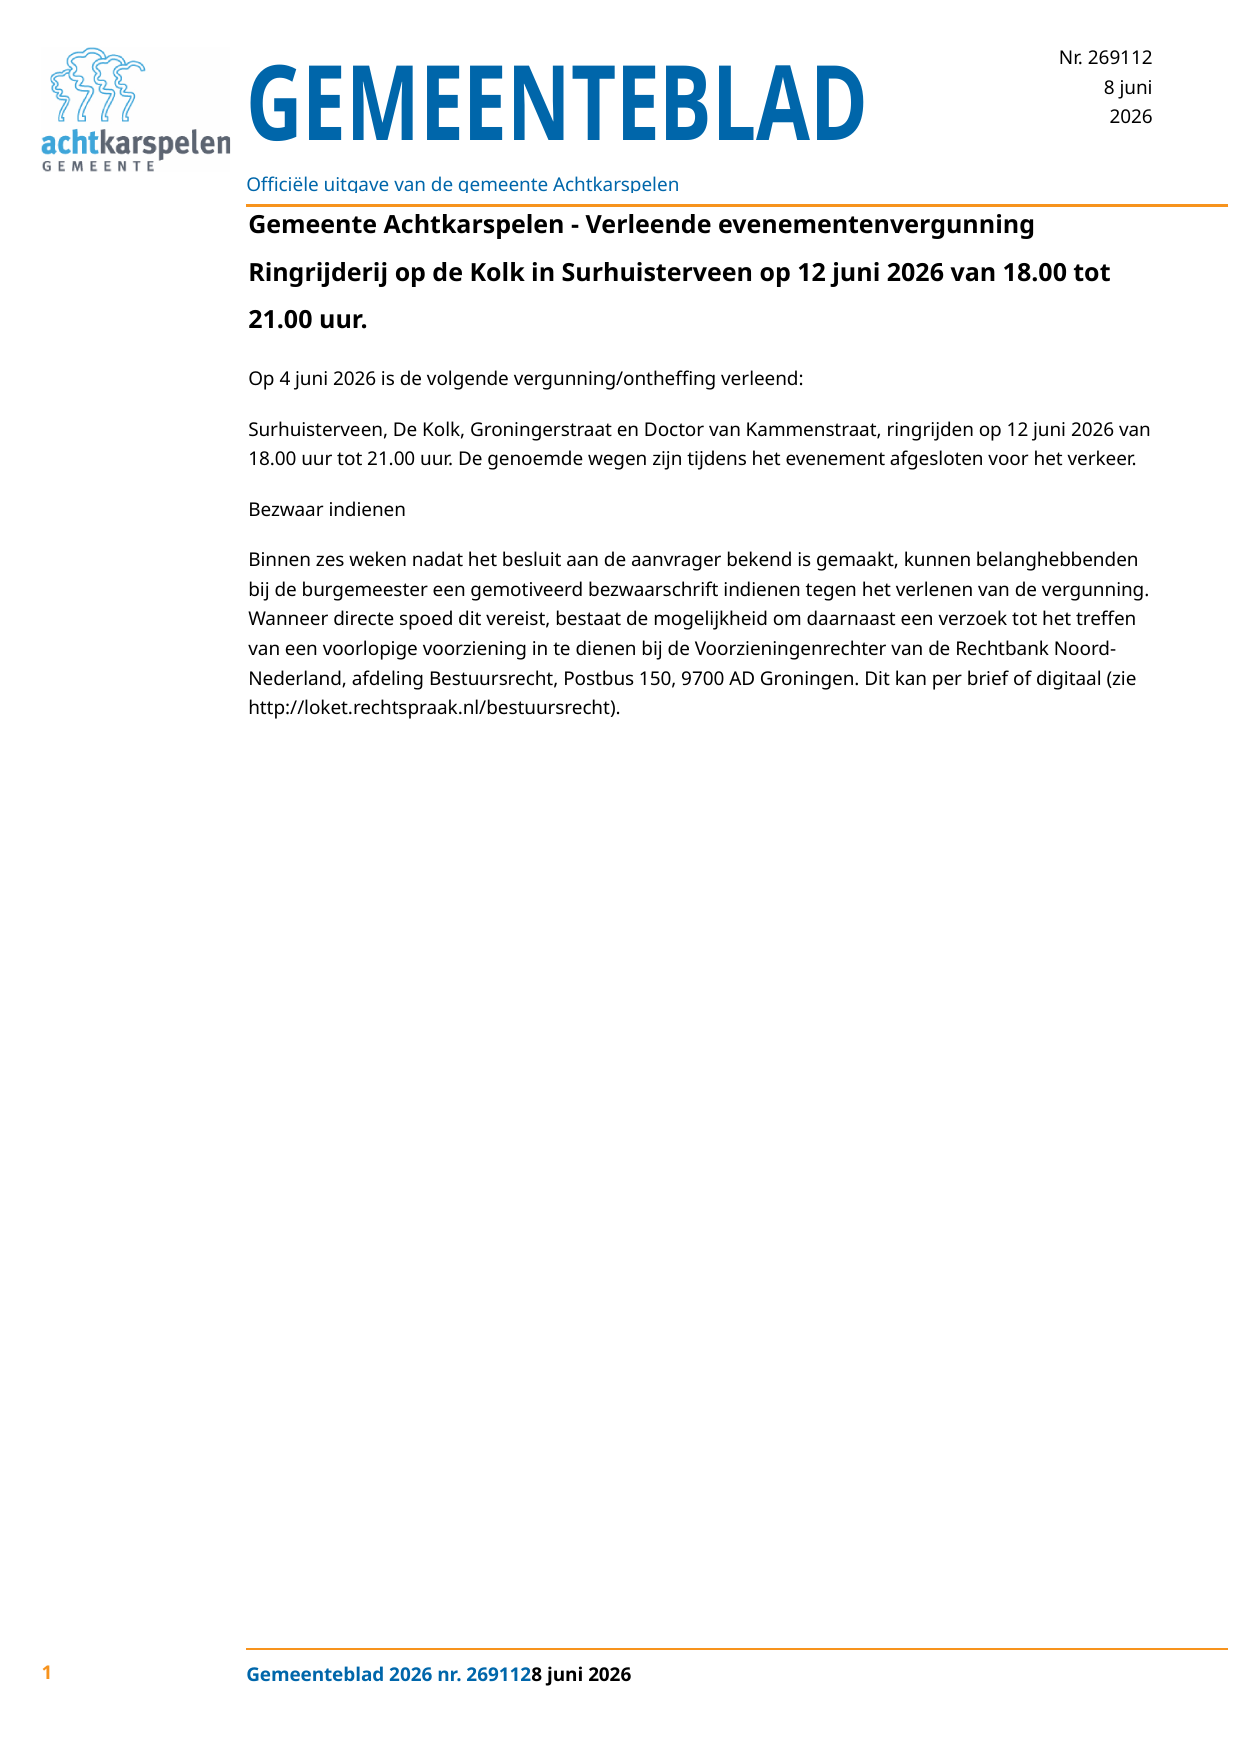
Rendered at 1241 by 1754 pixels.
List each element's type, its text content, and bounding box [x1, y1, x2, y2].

text Binnen zes weken nadat het besluit aan de aanvrager bekend is gemaakt, kunnen belanghebbenden bij de burgemeester een gemotiveerd bezwaarschrift indienen tegen het verlenen van de vergunning. Wanneer directe spoed dit vereist, bestaat de mogelijkheid om daarnaast een verzoek tot het treffen van een voorlopige voorziening in te dienen bij de Voorzieningenrechter van de Rechtbank Noord-Nederland, afdeling Bestuursrecht, Postbus 150, 9700 AD Groningen. Dit kan per brief of digitaal (zie http://loket.rechtspraak.nl/bestuursrecht). [248, 546, 1152, 720]
text Gemeente Achtkarspelen - Verleende evenementenvergunning Ringrijderij op de Kolk in Surhuisterveen op 12 juni 2026 van 18.00 tot 21.00 uur. [248, 207, 1152, 336]
text Surhuisterveen, De Kolk, Groningerstraat en Doctor van Kammenstraat, ringrijden op 12 juni 2026 van 18.00 uur tot 21.00 uur. De genoemde wegen zijn tijdens het evenement afgesloten voor het verkeer. [248, 416, 1152, 471]
text Bezwaar indienen [248, 496, 1152, 522]
text Op 4 juni 2026 is de volgende vergunning/ontheffing verleend: [248, 366, 1152, 391]
picture [41, 47, 231, 172]
